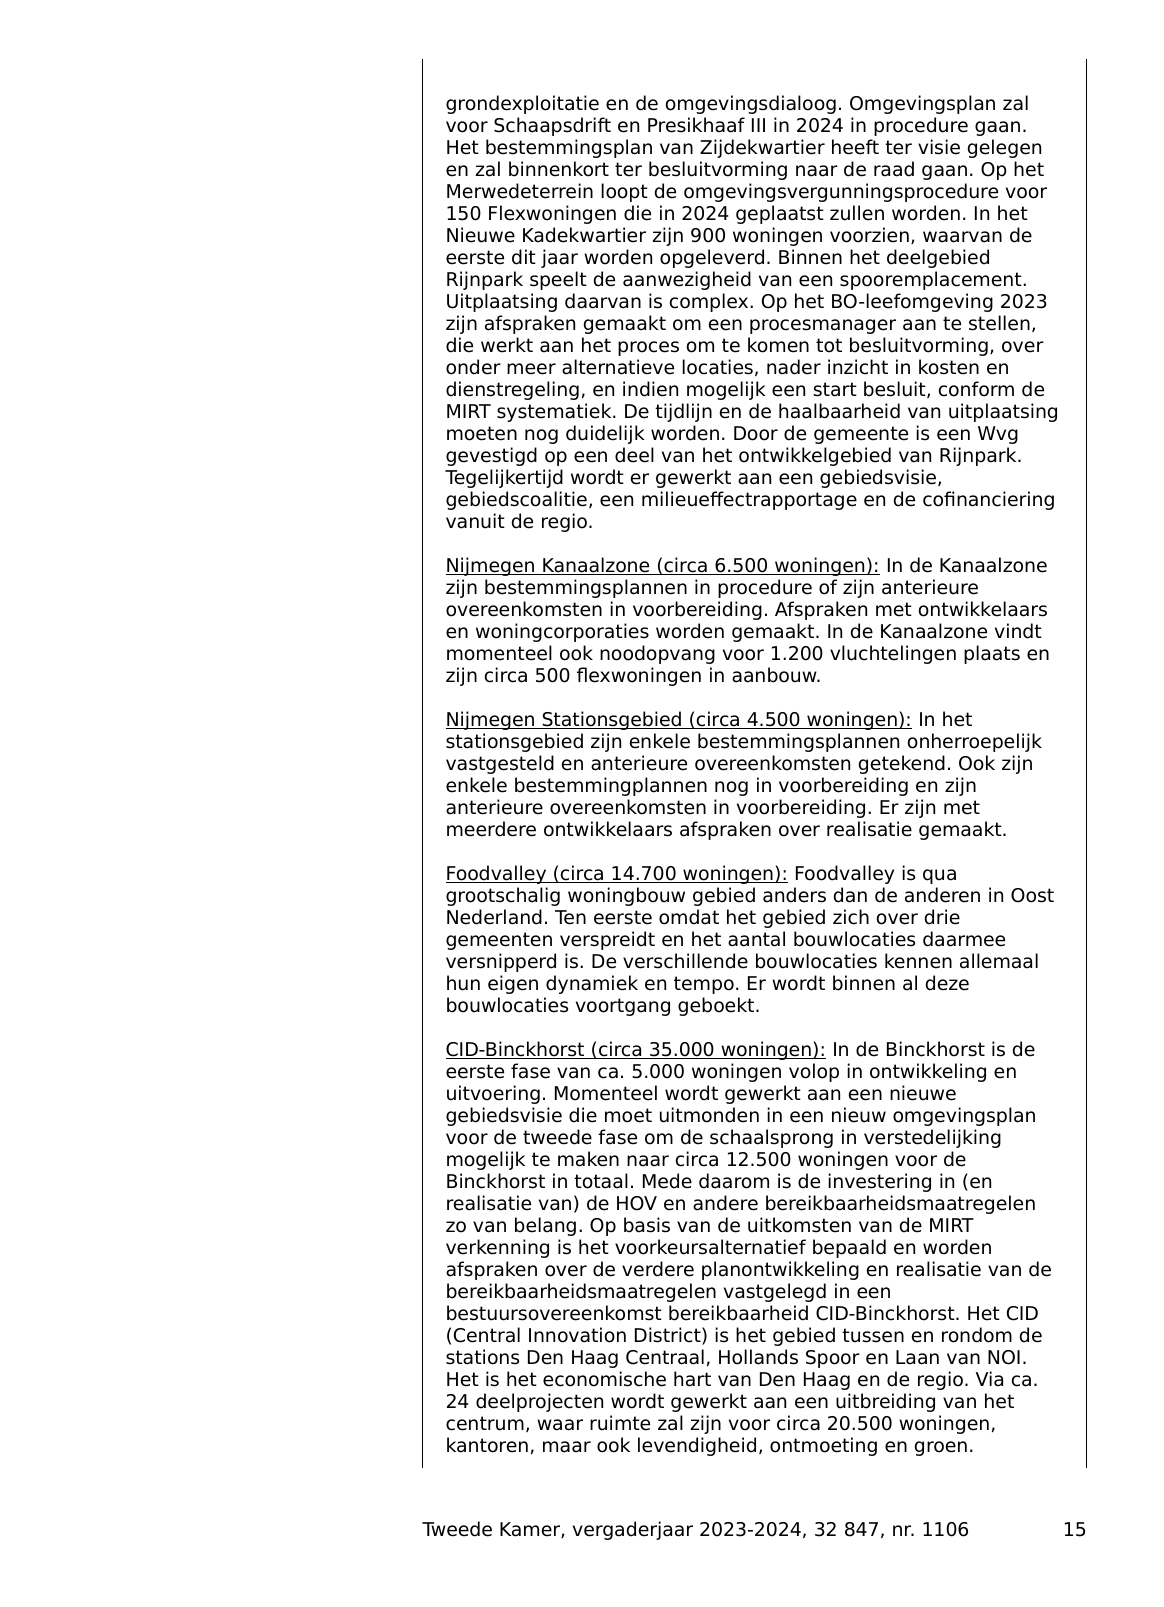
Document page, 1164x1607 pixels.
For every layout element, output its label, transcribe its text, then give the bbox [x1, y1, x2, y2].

table_header grondexploitatie en de omgevingsdialoog. Omgevingsplan zal voor Schaapsdrift en Presikhaaf III in 2024 in procedure gaan. Het bestemmingsplan van Zijdekwartier heeft ter visie gelegen en zal binnenkort ter besluitvorming naar de raad gaan. Op het Merwedeterrein loopt de omgevingsvergunningsprocedure voor 150 Flexwoningen die in 2024 geplaatst zullen worden. In het Nieuwe Kadekwartier zijn 900 woningen voorzien, waarvan de eerste dit jaar worden opgeleverd. Binnen het deelgebied Rijnpark speelt de aanwezigheid van een spooremplacement. Uitplaatsing daarvan is complex. Op het BO-leefomgeving 2023 zijn afspraken gemaakt om een procesmanager aan te stellen, die werkt aan het proces om te komen tot besluitvorming, over onder meer alternatieve locaties, nader inzicht in kosten en dienstregeling, en indien mogelijk een start besluit, conform de MIRT systematiek. De tijdlijn en de haalbaarheid van uitplaatsing moeten nog duidelijk worden. Door de gemeente is een Wvg gevestigd op een deel van het ontwikkelgebied van Rijnpark. Tegelijkertijd wordt er gewerkt aan een gebiedsvisie, gebiedscoalitie, een milieueffectrapportage en de cofinanciering vanuit de regio. Nijmegen Kanaalzone (circa 6.500 woningen): In de Kanaalzone zijn bestemmingsplannen in procedure of zijn anterieure overeenkomsten in voorbereiding. Afspraken met ontwikkelaars en woningcorporaties worden gemaakt. In de Kanaalzone vindt momenteel ook noodopvang voor 1.200 vluchtelingen plaats en zijn circa 500 flexwoningen in aanbouw. Nijmegen Stationsgebied (circa 4.500 woningen): In het stationsgebied zijn enkele bestemmingsplannen onherroepelijk vastgesteld en anterieure overeenkomsten getekend. Ook zijn enkele bestemmingplannen nog in voorbereiding en zijn anterieure overeenkomsten in voorbereiding. Er zijn met meerdere ontwikkelaars afspraken over realisatie gemaakt. Foodvalley (circa 14.700 woningen): Foodvalley is qua grootschalig woningbouw gebied anders dan de anderen in Oost Nederland. Ten eerste omdat het gebied zich over drie gemeenten verspreidt en het aantal bouwlocaties daarmee versnipperd is. De verschillende bouwlocaties kennen allemaal hun eigen dynamiek en tempo. Er wordt binnen al deze bouwlocaties voortgang geboekt. CID-Binckhorst (circa 35.000 woningen): In de Binckhorst is de eerste fase van ca. 5.000 woningen volop in ontwikkeling en uitvoering. Momenteel wordt gewerkt aan een nieuwe gebiedsvisie die moet uitmonden in een nieuw omgevingsplan voor de tweede fase om de schaalsprong in verstedelijking mogelijk te maken naar circa 12.500 woningen voor de Binckhorst in totaal. Mede daarom is de investering in (en realisatie van) de HOV en andere bereikbaarheidsmaatregelen zo van belang. Op basis van de uitkomsten van de MIRT verkenning is het voorkeursalternatief bepaald en worden afspraken over de verdere planontwikkeling en realisatie van de bereikbaarheidsmaatregelen vastgelegd in een bestuursovereenkomst bereikbaarheid CID-Binckhorst. Het CID (Central Innovation District) is het gebied tussen en rondom de stations Den Haag Centraal, Hollands Spoor en Laan van NOI. Het is het economische hart van Den Haag en de regio. Via ca. 24 deelprojecten wordt gewerkt aan een uitbreiding van het centrum, waar ruimte zal zijn voor circa 20.500 woningen, kantoren, maar ook levendigheid, ontmoeting en groen. [423, 59, 1086, 1468]
